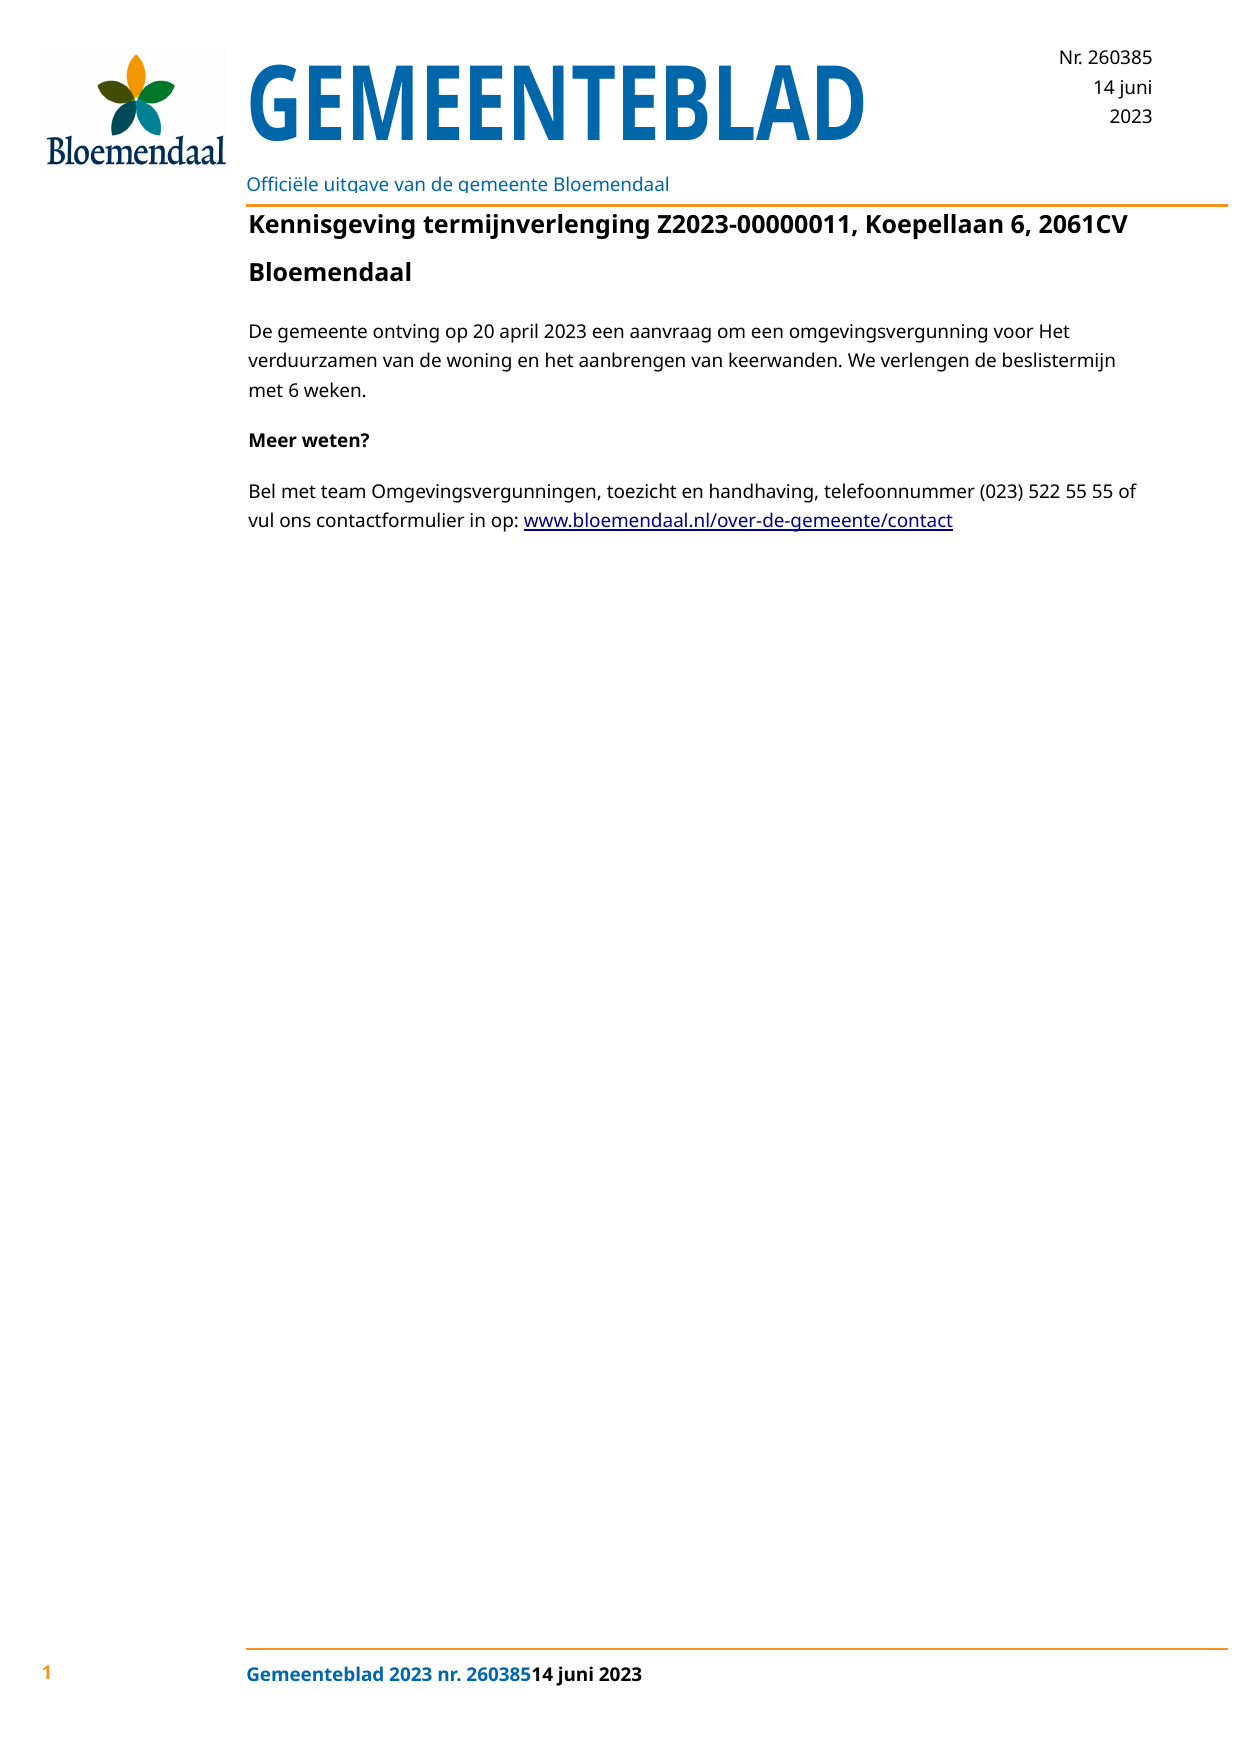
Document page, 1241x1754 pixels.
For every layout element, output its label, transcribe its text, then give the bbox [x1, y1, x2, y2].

text Meer weten? [248, 427, 1152, 453]
picture [41, 47, 231, 172]
text Kennisgeving termijnverlenging Z2023-00000011, Koepellaan 6, 2061CV Bloemendaal [248, 207, 1152, 288]
text Bel met team Omgevingsvergunningen, toezicht en handhaving, telefoonnummer (023) 522 55 55 of vul ons contactformulier in op: www.bloemendaal.nl/over-de-gemeente/contact [248, 478, 1152, 533]
text De gemeente ontving op 20 april 2023 een aanvraag om een omgevingsvergunning voor Het verduurzamen van de woning en het aanbrengen van keerwanden. We verlengen de beslistermijn met 6 weken. [248, 318, 1152, 403]
